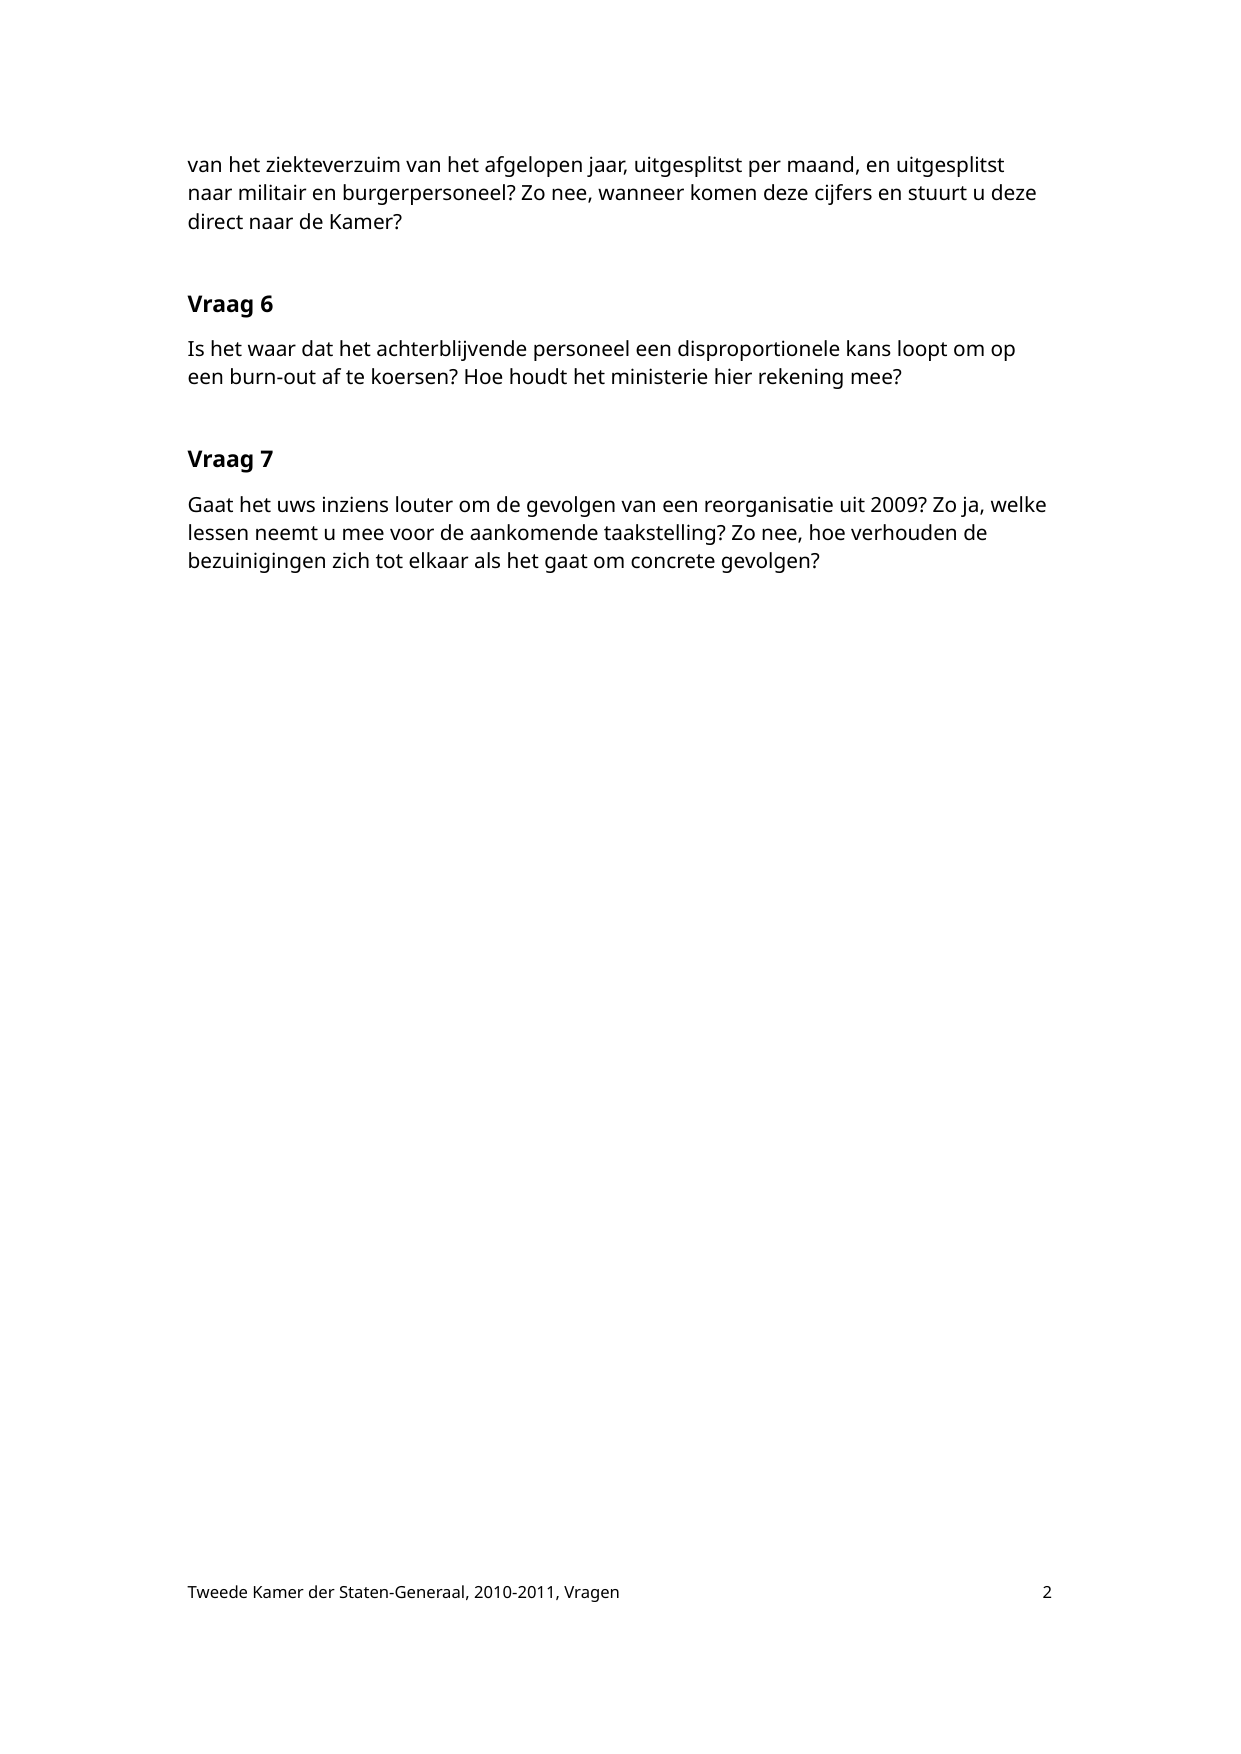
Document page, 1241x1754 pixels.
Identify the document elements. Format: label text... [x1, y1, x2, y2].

text van het ziekteverzuim van het afgelopen jaar, uitgesplitst per maand, en uitgesplitst naar militair en burgerpersoneel? Zo nee, wanneer komen deze cijfers en stuurt u deze direct naar de Kamer? [187, 150, 1053, 235]
text Is het waar dat het achterblijvende personeel een disproportionele kans loopt om op een burn-out af te koersen? Hoe houdt het ministerie hier rekening mee? [187, 334, 1053, 391]
text Gaat het uws inziens louter om de gevolgen van een reorganisatie uit 2009? Zo ja, welke lessen neemt u mee voor de aankomende taakstelling? Zo nee, hoe verhouden de bezuinigingen zich tot elkaar als het gaat om concrete gevolgen? [187, 490, 1053, 575]
subtitle Vraag 6 [187, 288, 1053, 319]
subtitle Vraag 7 [187, 443, 1053, 475]
